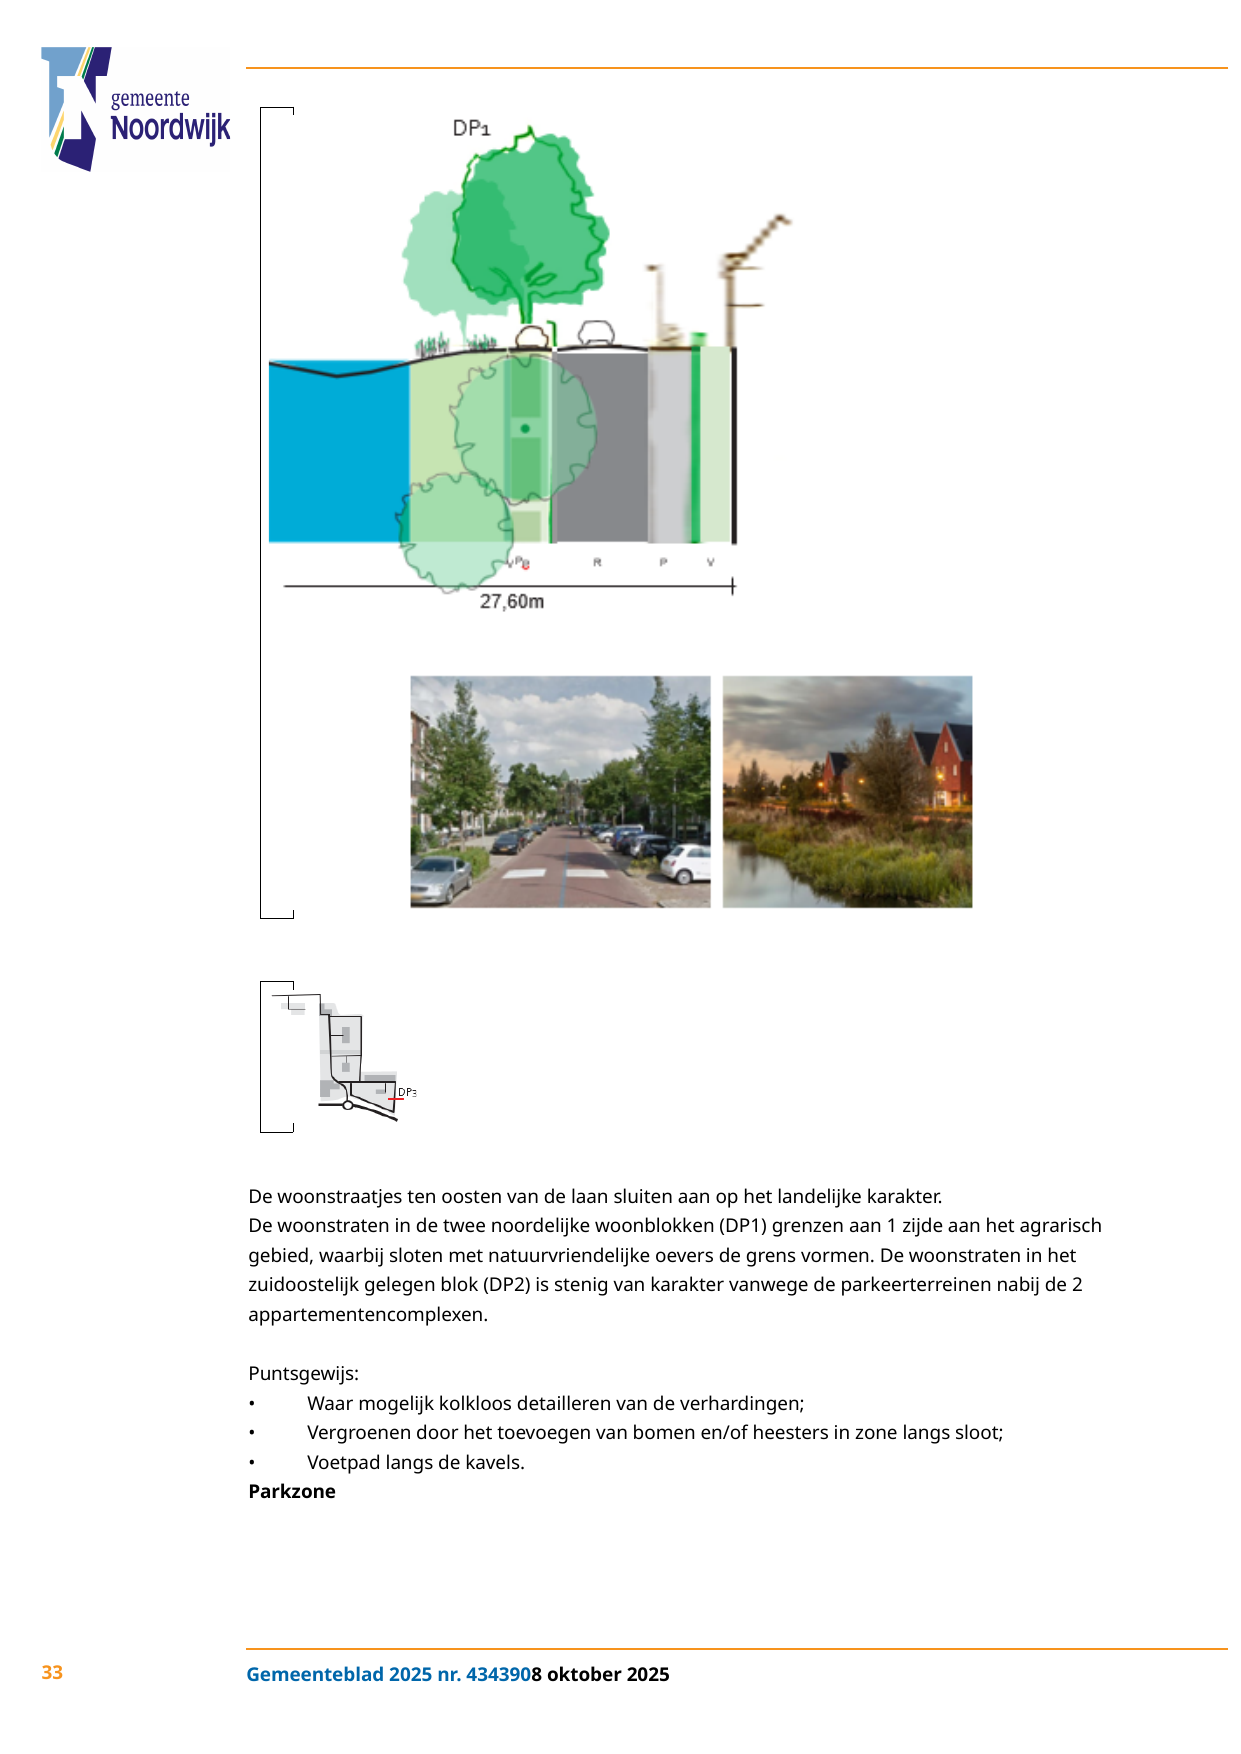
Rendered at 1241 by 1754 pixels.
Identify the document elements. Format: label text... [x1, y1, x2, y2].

picture [268, 115, 978, 910]
text De woonstraatjes ten oosten van de laan sluiten aan op het landelijke karakter. [248, 1183, 1152, 1209]
list Waar mogelijk kolkloos detailleren van de verhardingen; [248, 1390, 1152, 1416]
list Voetpad langs de kavels. [248, 1449, 1152, 1475]
text De woonstraten in de twee noordelijke woonblokken (DP1) grenzen aan 1 zijde aan het agrarisch gebied, waarbij sloten met natuurvriendelijke oevers de grens vormen. De woonstraten in het zuidoostelijk gelegen blok (DP2) is stenig van karakter vanwege de parkeerterreinen nabij de 2 appartementencomplexen. [248, 1212, 1152, 1327]
text Puntsgewijs: [248, 1360, 1152, 1386]
list Vergroenen door het toevoegen van bomen en/of heesters in zone langs sloot; [248, 1419, 1152, 1445]
text Parkzone [248, 1479, 1152, 1504]
picture [41, 47, 231, 172]
picture [268, 990, 417, 1123]
